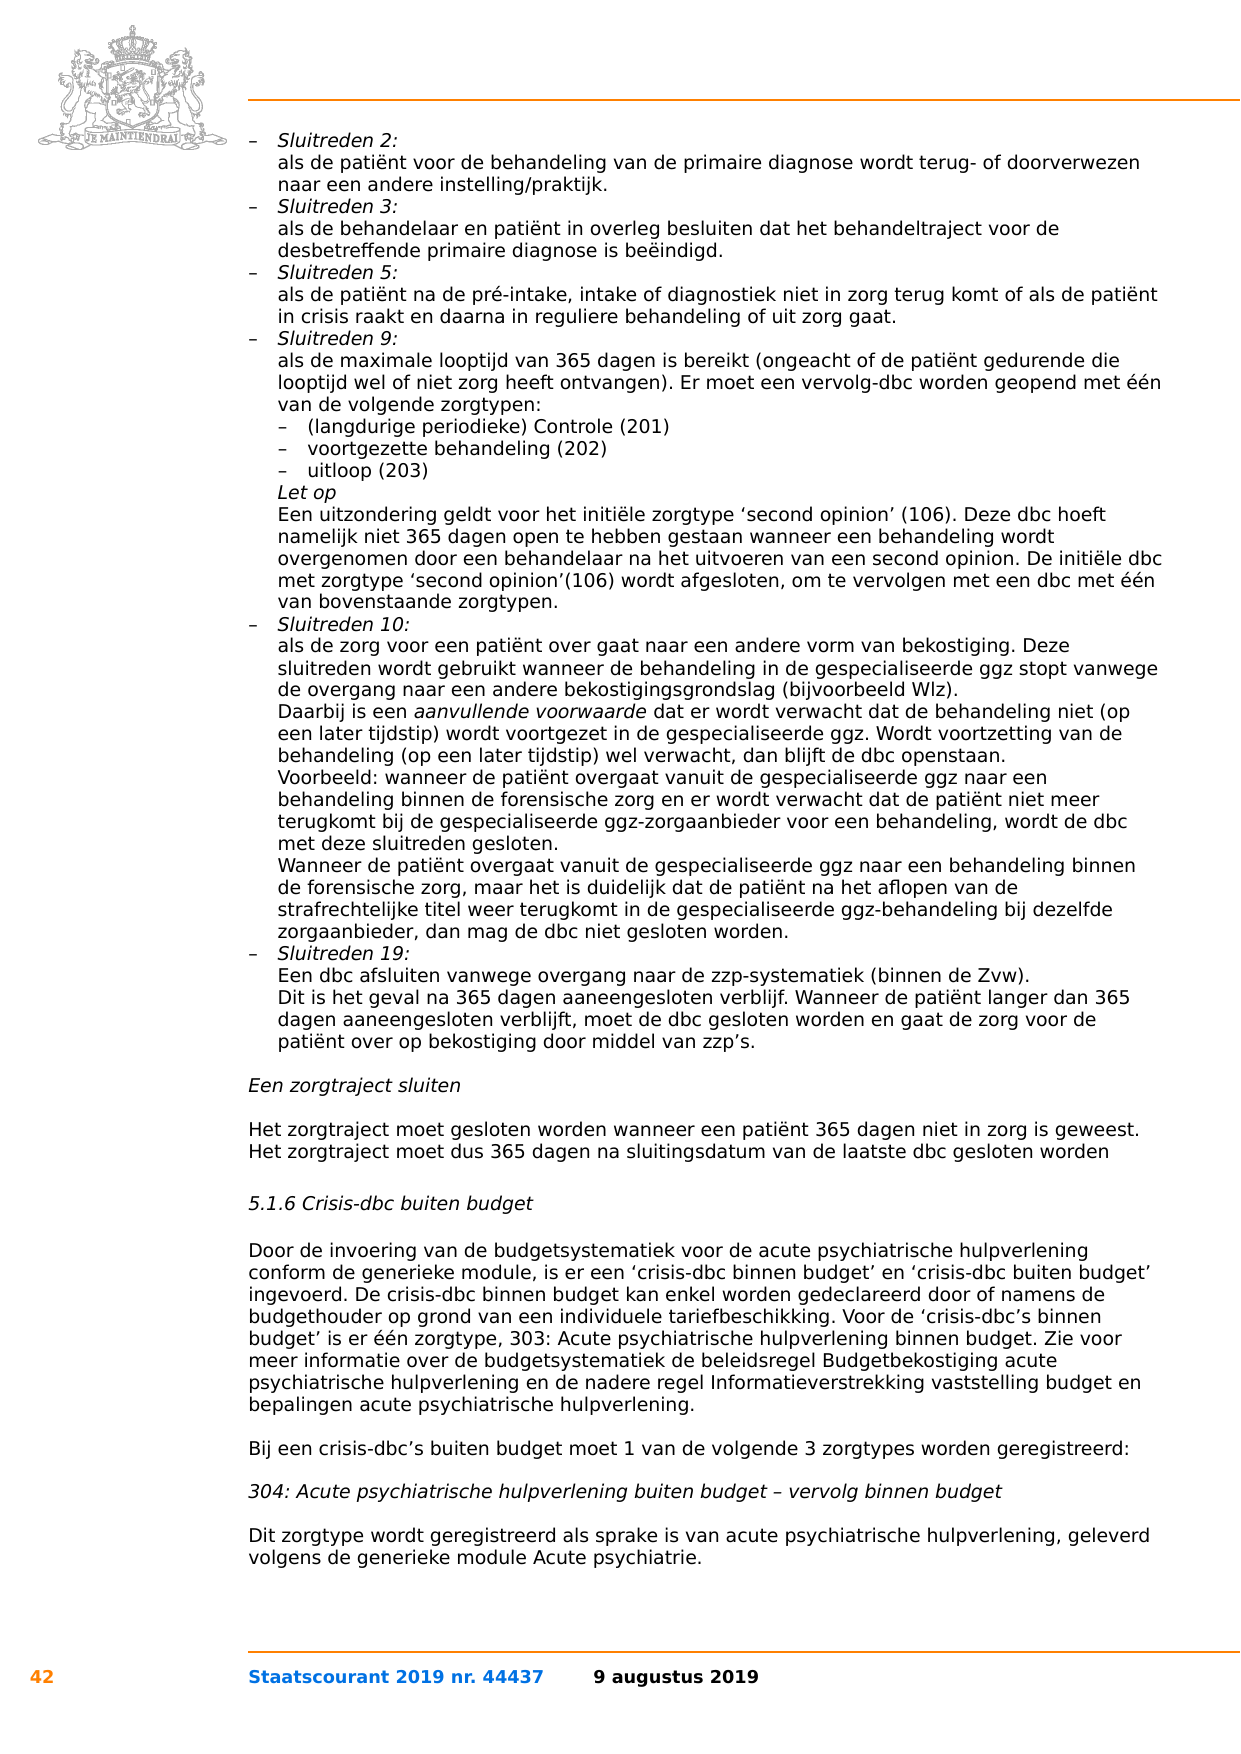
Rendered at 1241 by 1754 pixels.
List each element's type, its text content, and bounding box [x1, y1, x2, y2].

text Het zorgtraject moet gesloten worden wanneer een patiënt 365 dagen niet in zorg is geweest. Het zorgtraject moet dus 365 dagen na sluitingsdatum van de laatste dbc gesloten worden [248, 1119, 1163, 1163]
text Dit zorgtype wordt geregistreerd als sprake is van acute psychiatrische hulpverlening, geleverd volgens de generieke module Acute psychiatrie. [248, 1525, 1163, 1569]
picture [38, 25, 227, 150]
text Wanneer de patiënt overgaat vanuit de gespecialiseerde ggz naar een behandeling binnen de forensische zorg, maar het is duidelijk dat de patiënt na het aflopen van de strafrechtelijke titel weer terugkomt in de gespecialiseerde ggz-behandeling bij dezelfde zorgaanbieder, dan mag de dbc niet gesloten worden. [277, 855, 1163, 943]
text Daarbij is een aanvullende voorwaarde dat er wordt verwacht dat de behandeling niet (op een later tijdstip) wordt voortgezet in de gespecialiseerde ggz. Wordt voortzetting van de behandeling (op een later tijdstip) wel verwacht, dan blijft de dbc openstaan. [277, 701, 1163, 767]
text – (langdurige periodieke) Controle (201) [278, 416, 1163, 438]
text – Sluitreden 2: [248, 130, 1163, 152]
text – Sluitreden 3: [248, 196, 1163, 218]
text als de behandelaar en patiënt in overleg besluiten dat het behandeltraject voor de desbetreffende primaire diagnose is beëindigd. [277, 218, 1163, 262]
text als de maximale looptijd van 365 dagen is bereikt (ongeacht of de patiënt gedurende die looptijd wel of niet zorg heeft ontvangen). Er moet een vervolg-dbc worden geopend met één van de volgende zorgtypen: [277, 350, 1163, 416]
text Dit is het geval na 365 dagen aaneengesloten verblijf. Wanneer de patiënt langer dan 365 dagen aaneengesloten verblijft, moet de dbc gesloten worden en gaat de zorg voor de patiënt over op bekostiging door middel van zzp’s. [277, 987, 1163, 1053]
text Let op [277, 482, 1163, 503]
subtitle 304: Acute psychiatrische hulpverlening buiten budget – vervolg binnen budget [248, 1481, 1163, 1503]
subtitle 5.1.6 Crisis-dbc buiten budget [248, 1193, 1163, 1215]
text – Sluitreden 9: [248, 328, 1163, 350]
text Een uitzondering geldt voor het initiële zorgtype ‘second opinion’ (106). Deze dbc hoeft namelijk niet 365 dagen open te hebben gestaan wanneer een behandeling wordt overgenomen door een behandelaar na het uitvoeren van een second opinion. De initiële dbc met zorgtype ‘second opinion’(106) wordt afgesloten, om te vervolgen met een dbc met één van bovenstaande zorgtypen. [277, 503, 1163, 613]
text – Sluitreden 19: [248, 943, 1163, 965]
text Een dbc afsluiten vanwege overgang naar de zzp-systematiek (binnen de Zvw). [277, 965, 1163, 987]
text Voorbeeld: wanneer de patiënt overgaat vanuit de gespecialiseerde ggz naar een behandeling binnen de forensische zorg en er wordt verwacht dat de patiënt niet meer terugkomt bij de gespecialiseerde ggz-zorgaanbieder voor een behandeling, wordt de dbc met deze sluitreden gesloten. [277, 767, 1163, 855]
text als de patiënt voor de behandeling van de primaire diagnose wordt terug- of doorverwezen naar een andere instelling/praktijk. [277, 152, 1163, 196]
text – Sluitreden 5: [248, 262, 1163, 284]
text als de patiënt na de pré-intake, intake of diagnostiek niet in zorg terug komt of als de patiënt in crisis raakt en daarna in reguliere behandeling of uit zorg gaat. [277, 284, 1163, 328]
text Door de invoering van de budgetsystematiek voor de acute psychiatrische hulpverlening conform de generieke module, is er een ‘crisis-dbc binnen budget’ en ‘crisis-dbc buiten budget’ ingevoerd. De crisis-dbc binnen budget kan enkel worden gedeclareerd door of namens de budgethouder op grond van een individuele tariefbeschikking. Voor de ‘crisis-dbc’s binnen budget’ is er één zorgtype, 303: Acute psychiatrische hulpverlening binnen budget. Zie voor meer informatie over de budgetsystematiek de beleidsregel Budgetbekostiging acute psychiatrische hulpverlening en de nadere regel Informatieverstrekking vaststelling budget en bepalingen acute psychiatrische hulpverlening. [248, 1240, 1163, 1416]
text – uitloop (203) [278, 459, 1163, 482]
text – voortgezette behandeling (202) [278, 438, 1163, 459]
text als de zorg voor een patiënt over gaat naar een andere vorm van bekostiging. Deze sluitreden wordt gebruikt wanneer de behandeling in de gespecialiseerde ggz stopt vanwege de overgang naar een andere bekostigingsgrondslag (bijvoorbeeld Wlz). [277, 635, 1163, 701]
subtitle Een zorgtraject sluiten [248, 1075, 1163, 1097]
text Bij een crisis-dbc’s buiten budget moet 1 van de volgende 3 zorgtypes worden geregistreerd: [248, 1437, 1163, 1459]
text – Sluitreden 10: [248, 613, 1163, 635]
